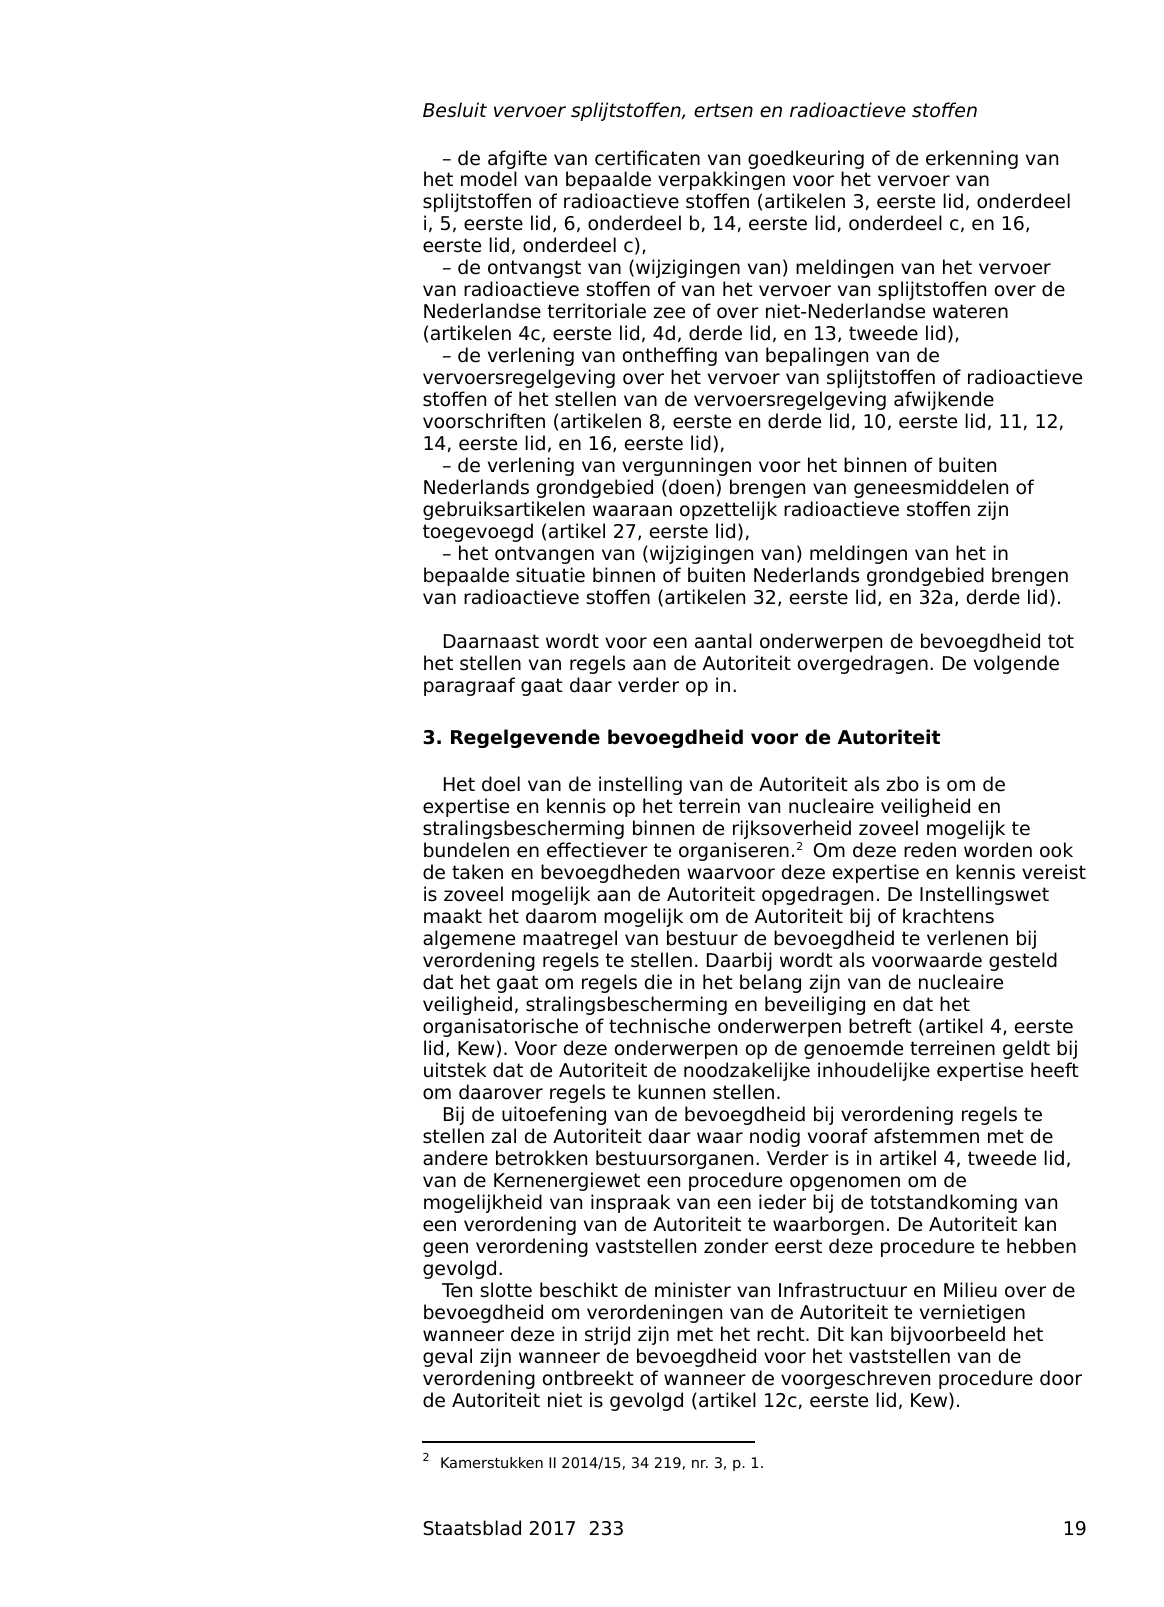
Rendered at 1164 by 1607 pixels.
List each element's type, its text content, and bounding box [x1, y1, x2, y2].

text – het ontvangen van (wijzigingen van) meldingen van het in bepaalde situatie binnen of buiten Nederlands grondgebied brengen van radioactieve stoffen (artikelen 32, eerste lid, en 32a, derde lid). [422, 543, 1087, 609]
text Bij de uitoefening van de bevoegdheid bij verordening regels te stellen zal de Autoriteit daar waar nodig vooraf afstemmen met de andere betrokken bestuursorganen. Verder is in artikel 4, tweede lid, van de Kernenergiewet een procedure opgenomen om de mogelijkheid van inspraak van een ieder bij de totstandkoming van een verordening van de Autoriteit te waarborgen. De Autoriteit kan geen verordening vaststellen zonder eerst deze procedure te hebben gevolgd. [422, 1104, 1087, 1279]
subtitle 3. Regelgevende bevoegdheid voor de Autoriteit [422, 727, 1087, 749]
text – de ontvangst van (wijzigingen van) meldingen van het vervoer van radioactieve stoffen of van het vervoer van splijtstoffen over de Nederlandse territoriale zee of over niet-Nederlandse wateren (artikelen 4c, eerste lid, 4d, derde lid, en 13, tweede lid), [422, 257, 1087, 345]
text Daarnaast wordt voor een aantal onderwerpen de bevoegdheid tot het stellen van regels aan de Autoriteit overgedragen. De volgende paragraaf gaat daar verder op in. [422, 631, 1087, 697]
text Ten slotte beschikt de minister van Infrastructuur en Milieu over de bevoegdheid om verordeningen van de Autoriteit te vernietigen wanneer deze in strijd zijn met het recht. Dit kan bijvoorbeeld het geval zijn wanneer de bevoegdheid voor het vaststellen van de verordening ontbreekt of wanneer de voorgeschreven procedure door de Autoriteit niet is gevolgd (artikel 12c, eerste lid, Kew). [422, 1279, 1087, 1411]
text – de verlening van ontheffing van bepalingen van de vervoersregelgeving over het vervoer van splijtstoffen of radioactieve stoffen of het stellen van de vervoersregelgeving afwijkende voorschriften (artikelen 8, eerste en derde lid, 10, eerste lid, 11, 12, 14, eerste lid, en 16, eerste lid), [422, 345, 1087, 455]
text Het doel van de instelling van de Autoriteit als zbo is om de expertise en kennis op het terrein van nucleaire veiligheid en stralingsbescherming binnen de rijksoverheid zoveel mogelijk te bundelen en effectiever te organiseren. Om deze reden worden ook de taken en bevoegdheden waarvoor deze expertise en kennis vereist is zoveel mogelijk aan de Autoriteit opgedragen. De Instellingswet maakt het daarom mogelijk om de Autoriteit bij of krachtens algemene maatregel van bestuur de bevoegdheid te verlenen bij verordening regels te stellen. Daarbij wordt als voorwaarde gesteld dat het gaat om regels die in het belang zijn van de nucleaire veiligheid, stralingsbescherming en beveiliging en dat het organisatorische of technische onderwerpen betreft (artikel 4, eerste lid, Kew). Voor deze onderwerpen op de genoemde terreinen geldt bij uitstek dat de Autoriteit de noodzakelijke inhoudelijke expertise heeft om daarover regels te kunnen stellen. [422, 774, 1087, 1104]
text Kamerstukken II 2014/15, 34 219, nr. 3, p. 1. [422, 1451, 1087, 1473]
text – de afgifte van certificaten van goedkeuring of de erkenning van het model van bepaalde verpakkingen voor het vervoer van splijtstoffen of radioactieve stoffen (artikelen 3, eerste lid, onderdeel i, 5, eerste lid, 6, onderdeel b, 14, eerste lid, onderdeel c, en 16, eerste lid, onderdeel c), [422, 147, 1087, 257]
text – de verlening van vergunningen voor het binnen of buiten Nederlands grondgebied (doen) brengen van geneesmiddelen of gebruiksartikelen waaraan opzettelijk radioactieve stoffen zijn toegevoegd (artikel 27, eerste lid), [422, 455, 1087, 543]
subtitle Besluit vervoer splijtstoffen, ertsen en radioactieve stoffen [422, 100, 1087, 122]
